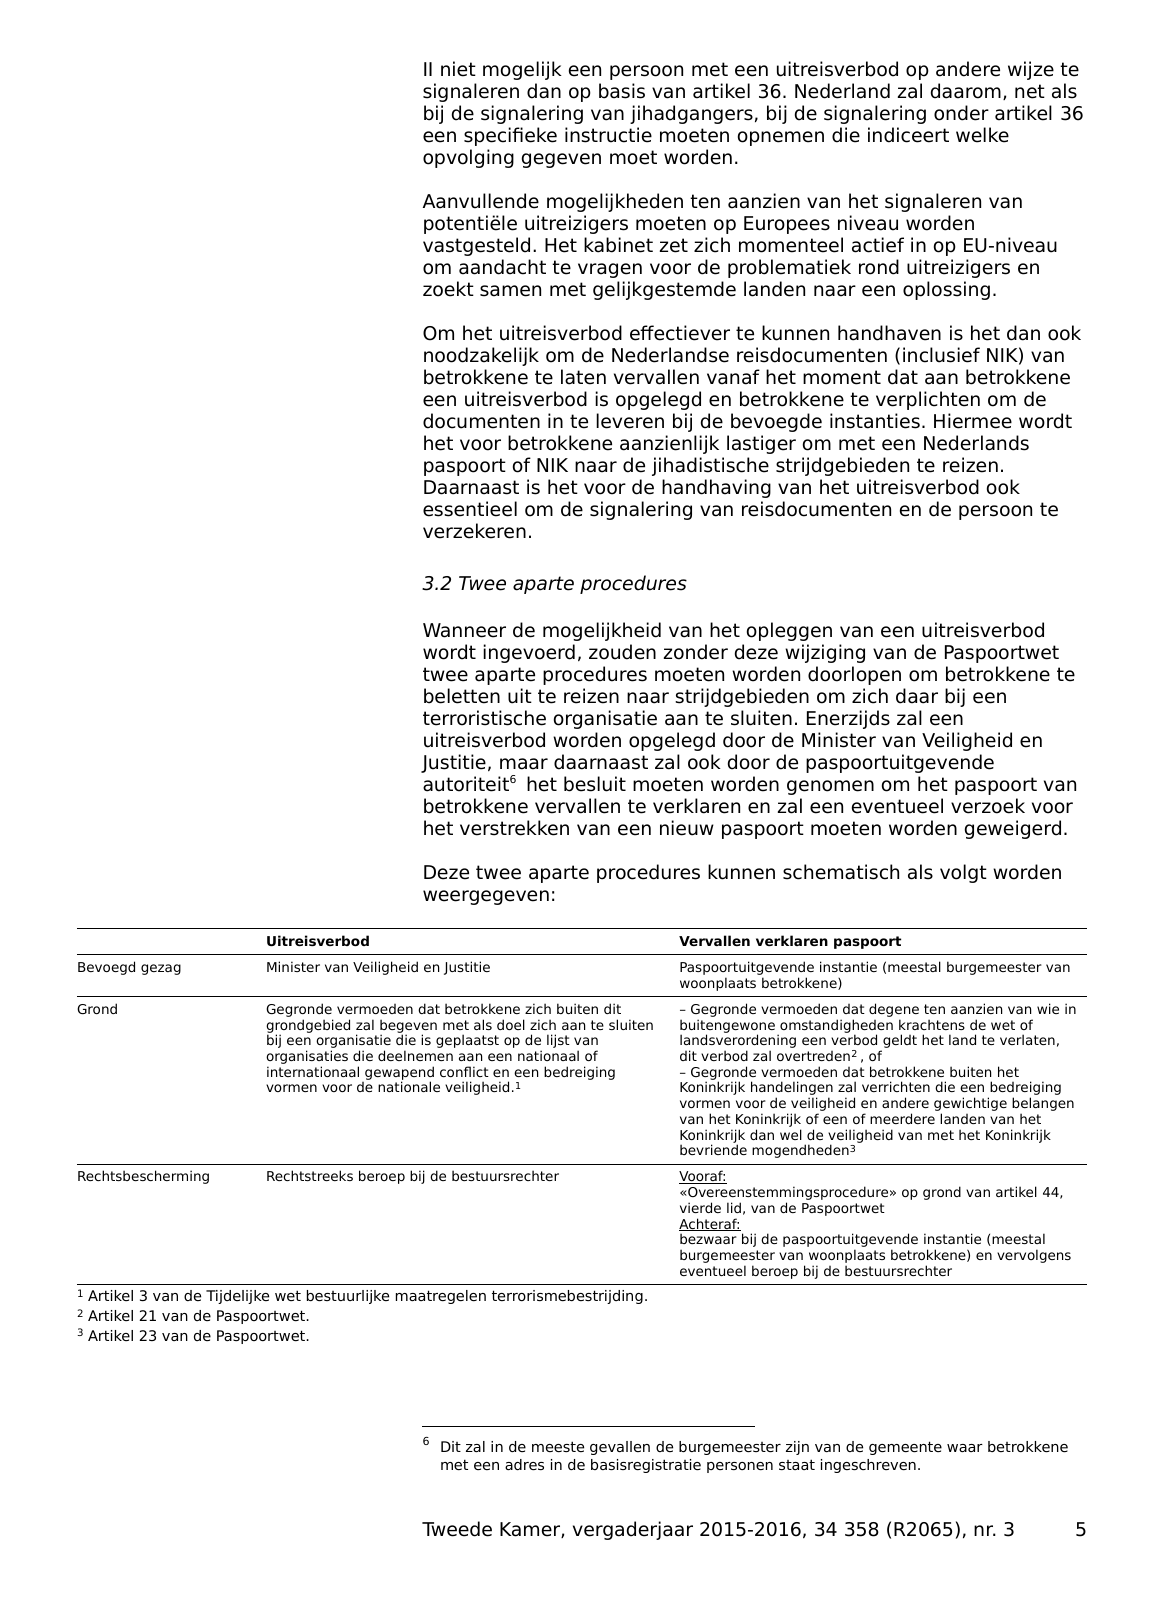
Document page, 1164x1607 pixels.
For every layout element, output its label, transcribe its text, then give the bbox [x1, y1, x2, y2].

table_cell Vooraf: «Overeenstemmingsprocedure» op grond van artikel 44, vierde lid, van de Paspoortwet Achteraf: bezwaar bij de paspoortuitgevende instantie (meestal burgemeester van woonplaats betrokkene) en vervolgens eventueel beroep bij de bestuursrechter [673, 1165, 1087, 1284]
table_cell Paspoortuitgevende instantie (meestal burgemeester van woonplaats betrokkene) [673, 955, 1087, 996]
text Wanneer de mogelijkheid van het opleggen van een uitreisverbod wordt ingevoerd, zouden zonder deze wijziging van de Paspoortwet twee aparte procedures moeten worden doorlopen om betrokkene te beletten uit te reizen naar strijdgebieden om zich daar bij een terroristische organisatie aan te sluiten. Enerzijds zal een uitreisverbod worden opgelegd door de Minister van Veiligheid en Justitie, maar daarnaast zal ook door de paspoortuitgevende autoriteit het besluit moeten worden genomen om het paspoort van betrokkene vervallen te verklaren en zal een eventueel verzoek voor het verstrekken van een nieuw paspoort moeten worden geweigerd. [422, 620, 1087, 840]
table_header [77, 929, 260, 954]
table_header Uitreisverbod [260, 929, 673, 954]
table_cell Rechtstreeks beroep bij de bestuursrechter [260, 1165, 673, 1284]
table_cell 1 Artikel 3 van de Tijdelijke wet bestuurlijke maatregelen terrorismebestrijding. 2 Artikel 21 van de Paspoortwet. 3 Artikel 23 van de Paspoortwet. [77, 1285, 1087, 1344]
table_cell – Gegronde vermoeden dat degene ten aanzien van wie in buitengewone omstandigheden krachtens de wet of landsverordening een verbod geldt het land te verlaten, dit verbod zal overtreden2, of – Gegronde vermoeden dat betrokkene buiten het Koninkrijk handelingen zal verrichten die een bedreiging vormen voor de veiligheid en andere gewichtige belangen van het Koninkrijk of een of meerdere landen van het Koninkrijk dan wel de veiligheid van met het Koninkrijk bevriende mogendheden3 [673, 997, 1087, 1163]
text Dit zal in de meeste gevallen de burgemeester zijn van de gemeente waar betrokkene met een adres in de basisregistratie personen staat ingeschreven. [422, 1435, 1087, 1474]
table_header Vervallen verklaren paspoort [673, 929, 1087, 954]
text Om het uitreisverbod effectiever te kunnen handhaven is het dan ook noodzakelijk om de Nederlandse reisdocumenten (inclusief NIK) van betrokkene te laten vervallen vanaf het moment dat aan betrokkene een uitreisverbod is opgelegd en betrokkene te verplichten om de documenten in te leveren bij de bevoegde instanties. Hiermee wordt het voor betrokkene aanzienlijk lastiger om met een Nederlands paspoort of NIK naar de jihadistische strijdgebieden te reizen. Daarnaast is het voor de handhaving van het uitreisverbod ook essentieel om de signalering van reisdocumenten en de persoon te verzekeren. [422, 323, 1087, 543]
table_cell Minister van Veiligheid en Justitie [260, 955, 673, 996]
table_cell Rechtsbescherming [77, 1165, 260, 1284]
table_cell Bevoegd gezag [77, 955, 260, 996]
text II niet mogelijk een persoon met een uitreisverbod op andere wijze te signaleren dan op basis van artikel 36. Nederland zal daarom, net als bij de signalering van jihadgangers, bij de signalering onder artikel 36 een specifieke instructie moeten opnemen die indiceert welke opvolging gegeven moet worden. [422, 59, 1087, 169]
table_cell Grond [77, 997, 260, 1163]
text Aanvullende mogelijkheden ten aanzien van het signaleren van potentiële uitreizigers moeten op Europees niveau worden vastgesteld. Het kabinet zet zich momenteel actief in op EU-niveau om aandacht te vragen voor de problematiek rond uitreizigers en zoekt samen met gelijkgestemde landen naar een oplossing. [422, 191, 1087, 301]
subtitle 3.2 Twee aparte procedures [422, 573, 1087, 595]
table_cell Gegronde vermoeden dat betrokkene zich buiten dit grondgebied zal begeven met als doel zich aan te sluiten bij een organisatie die is geplaatst op de lijst van organisaties die deelnemen aan een nationaal of internationaal gewapend conflict en een bedreiging vormen voor de nationale veiligheid.1 [260, 997, 673, 1163]
text Deze twee aparte procedures kunnen schematisch als volgt worden weergegeven: [422, 862, 1087, 906]
